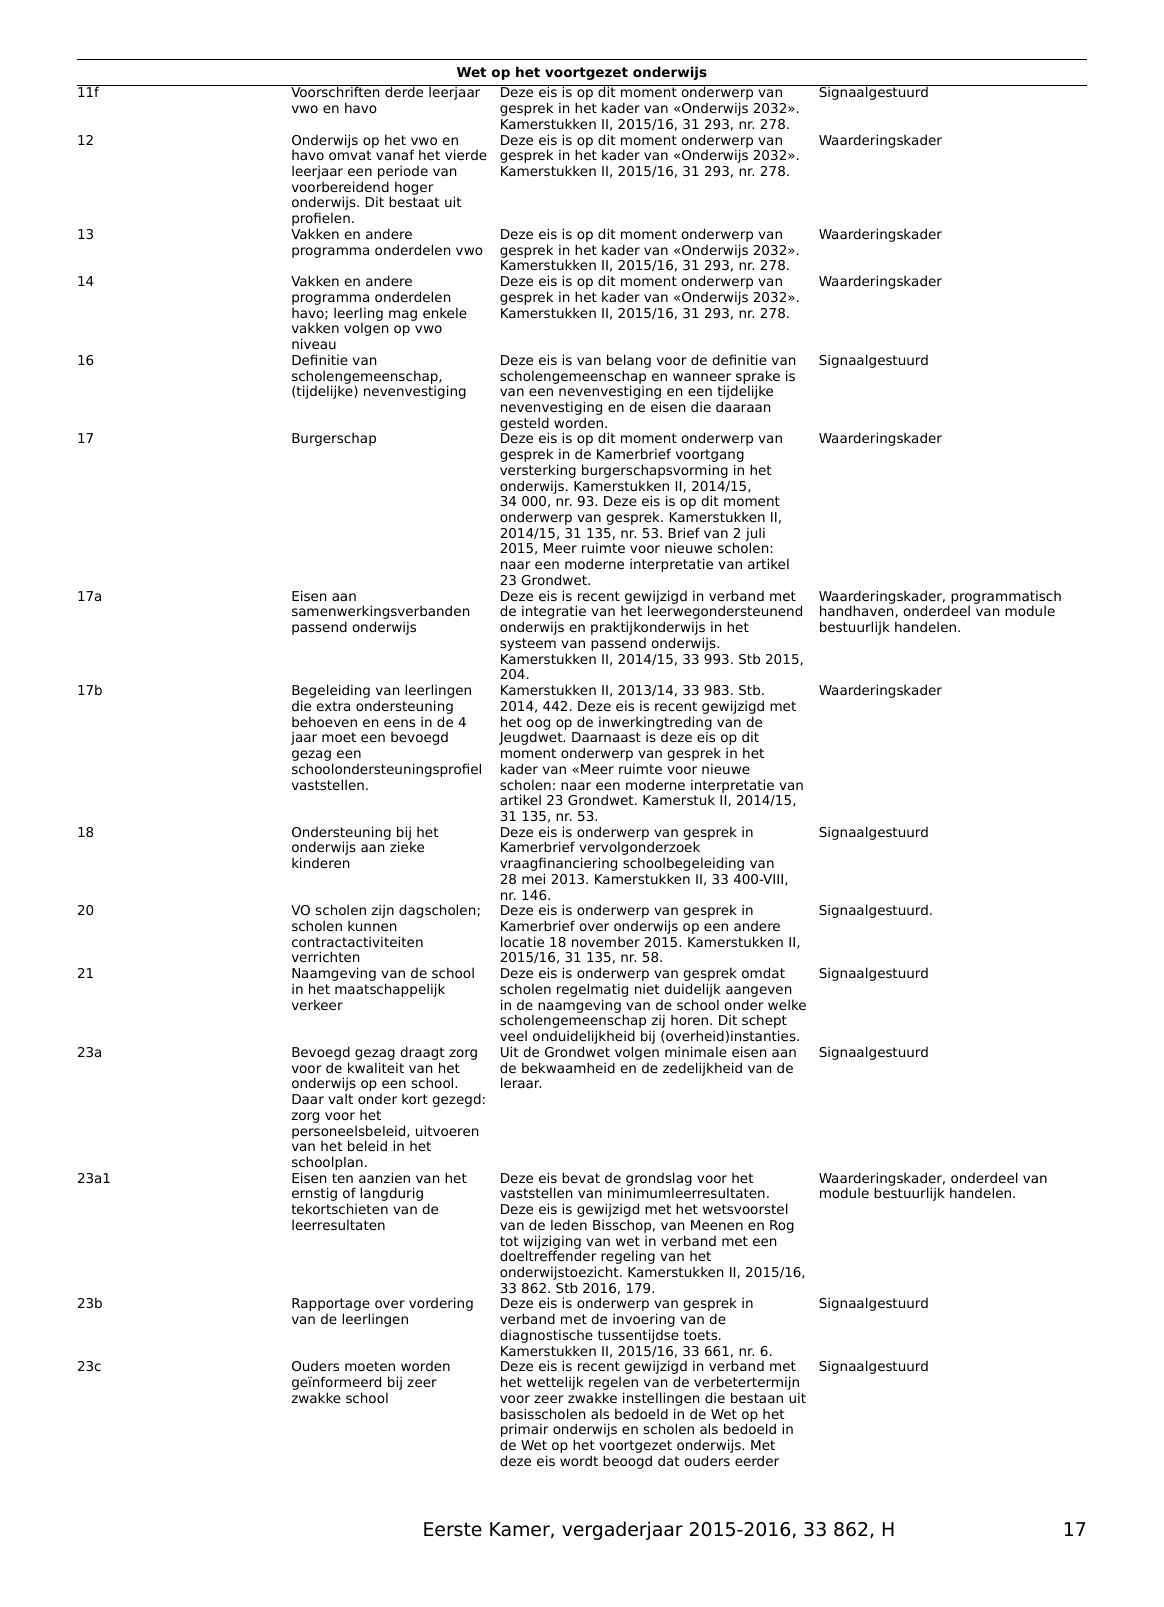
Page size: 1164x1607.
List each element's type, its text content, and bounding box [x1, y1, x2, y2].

table_cell Burgerschap [285, 431, 493, 588]
table_cell 17 [77, 431, 285, 588]
table_cell Deze eis is op dit moment onderwerp van gesprek in de Kamerbrief voortgang versterking burgerschapsvorming in het onderwijs. Kamerstukken II, 2014/15, 34 000, nr. 93. Deze eis is op dit moment onderwerp van gesprek. Kamerstukken II, 2014/15, 31 135, nr. 53. Brief van 2 juli 2015, Meer ruimte voor nieuwe scholen: naar een moderne interpretatie van artikel 23 Grondwet. [494, 431, 813, 588]
table_cell Rapportage over vordering van de leerlingen [285, 1296, 493, 1359]
table_cell Signaalgestuurd [813, 1359, 1087, 1469]
table_cell Deze eis is recent gewijzigd in verband met de integratie van het leerwegondersteunend onderwijs en praktijkonderwijs in het systeem van passend onderwijs. Kamerstukken II, 2014/15, 33 993. Stb 2015, 204. [494, 589, 813, 683]
table_cell Eisen aan samenwerkingsverbanden passend onderwijs [285, 589, 493, 683]
table_cell 17b [77, 683, 285, 824]
table_cell Bevoegd gezag draagt zorg voor de kwaliteit van het onderwijs op een school. Daar valt onder kort gezegd: zorg voor het personeelsbeleid, uitvoeren van het beleid in het schoolplan. [285, 1045, 493, 1171]
table_cell Signaalgestuurd [813, 825, 1087, 903]
table_cell Deze eis is onderwerp van gesprek omdat scholen regelmatig niet duidelijk aangeven in de naamgeving van de school onder welke scholengemeenschap zij horen. Dit schept veel onduidelijkheid bij (overheid)instanties. [494, 966, 813, 1045]
table_cell Waarderingskader [813, 133, 1087, 227]
table_cell Deze eis is op dit moment onderwerp van gesprek in het kader van «Onderwijs 2032». Kamerstukken II, 2015/16, 31 293, nr. 278. [494, 133, 813, 227]
table_cell Deze eis is op dit moment onderwerp van gesprek in het kader van «Onderwijs 2032». Kamerstukken II, 2015/16, 31 293, nr. 278. [494, 227, 813, 274]
table_cell Signaalgestuurd [813, 1045, 1087, 1171]
table_cell Waarderingskader [813, 683, 1087, 824]
table_cell Definitie van scholengemeenschap, (tijdelijke) nevenvestiging [285, 353, 493, 431]
table_cell 13 [77, 227, 285, 274]
table_cell Deze eis is op dit moment onderwerp van gesprek in het kader van «Onderwijs 2032». Kamerstukken II, 2015/16, 31 293, nr. 278. [494, 274, 813, 353]
table_cell Deze eis is recent gewijzigd in verband met het wettelijk regelen van de verbetertermijn voor zeer zwakke instellingen die bestaan uit basisscholen als bedoeld in de Wet op het primair onderwijs en scholen als bedoeld in de Wet op het voortgezet onderwijs. Met deze eis wordt beoogd dat ouders eerder [494, 1359, 813, 1469]
table_cell 23c [77, 1359, 285, 1469]
table_cell Ondersteuning bij het onderwijs aan zieke kinderen [285, 825, 493, 903]
table_cell Kamerstukken II, 2013/14, 33 983. Stb. 2014, 442. Deze eis is recent gewijzigd met het oog op de inwerkingtreding van de Jeugdwet. Daarnaast is deze eis op dit moment onderwerp van gesprek in het kader van «Meer ruimte voor nieuwe scholen: naar een moderne interpretatie van artikel 23 Grondwet. Kamerstuk II, 2014/15, 31 135, nr. 53. [494, 683, 813, 824]
table_cell Eisen ten aanzien van het ernstig of langdurig tekortschieten van de leerresultaten [285, 1171, 493, 1296]
table_header Wet op het voortgezet onderwijs [77, 60, 1087, 85]
table_cell 18 [77, 825, 285, 903]
table_cell Signaalgestuurd [813, 1296, 1087, 1359]
table_cell Waarderingskader, programmatisch handhaven, onderdeel van module bestuurlijk handelen. [813, 589, 1087, 683]
table_cell 21 [77, 966, 285, 1045]
table_cell 20 [77, 903, 285, 966]
table_cell 17a [77, 589, 285, 683]
table_cell 23a [77, 1045, 285, 1171]
table_cell Deze eis is onderwerp van gesprek in Kamerbrief vervolgonderzoek vraagfinanciering schoolbegeleiding van 28 mei 2013. Kamerstukken II, 33 400-VIII, nr. 146. [494, 825, 813, 903]
table_cell Signaalgestuurd. [813, 903, 1087, 966]
table_cell Naamgeving van de school in het maatschappelijk verkeer [285, 966, 493, 1045]
table_cell Deze eis is onderwerp van gesprek in verband met de invoering van de diagnostische tussentijdse toets. Kamerstukken II, 2015/16, 33 661, nr. 6. [494, 1296, 813, 1359]
table_cell Waarderingskader, onderdeel van module bestuurlijk handelen. [813, 1171, 1087, 1296]
table_cell Deze eis is op dit moment onderwerp van gesprek in het kader van «Onderwijs 2032». Kamerstukken II, 2015/16, 31 293, nr. 278. [494, 86, 813, 132]
table_cell Vakken en andere programma onderdelen vwo [285, 227, 493, 274]
table_cell Waarderingskader [813, 227, 1087, 274]
table_cell 12 [77, 133, 285, 227]
table_cell Ouders moeten worden geïnformeerd bij zeer zwakke school [285, 1359, 493, 1469]
table_cell 23b [77, 1296, 285, 1359]
table_cell Uit de Grondwet volgen minimale eisen aan de bekwaamheid en de zedelijkheid van de leraar. [494, 1045, 813, 1171]
table_cell 14 [77, 274, 285, 353]
table_cell Waarderingskader [813, 431, 1087, 588]
table_cell Signaalgestuurd [813, 86, 1087, 132]
table_cell Onderwijs op het vwo en havo omvat vanaf het vierde leerjaar een periode van voorbereidend hoger onderwijs. Dit bestaat uit profielen. [285, 133, 493, 227]
table_cell 11f [77, 86, 285, 132]
table_cell Deze eis is onderwerp van gesprek in Kamerbrief over onderwijs op een andere locatie 18 november 2015. Kamerstukken II, 2015/16, 31 135, nr. 58. [494, 903, 813, 966]
table_cell Waarderingskader [813, 274, 1087, 353]
table_cell Deze eis is van belang voor de definitie van scholengemeenschap en wanneer sprake is van een nevenvestiging en een tijdelijke nevenvestiging en de eisen die daaraan gesteld worden. [494, 353, 813, 431]
table_cell Signaalgestuurd [813, 353, 1087, 431]
table_cell Signaalgestuurd [813, 966, 1087, 1045]
table_cell Begeleiding van leerlingen die extra ondersteuning behoeven en eens in de 4 jaar moet een bevoegd gezag een schoolondersteuningsprofiel vaststellen. [285, 683, 493, 824]
table_cell Vakken en andere programma onderdelen havo; leerling mag enkele vakken volgen op vwo niveau [285, 274, 493, 353]
table_cell Deze eis bevat de grondslag voor het vaststellen van minimumleerresultaten. Deze eis is gewijzigd met het wetsvoorstel van de leden Bisschop, van Meenen en Rog tot wijziging van wet in verband met een doeltreffender regeling van het onderwijstoezicht. Kamerstukken II, 2015/16, 33 862. Stb 2016, 179. [494, 1171, 813, 1296]
table_cell 23a1 [77, 1171, 285, 1296]
table_cell 16 [77, 353, 285, 431]
table_cell Voorschriften derde leerjaar vwo en havo [285, 86, 493, 132]
table_cell VO scholen zijn dagscholen; scholen kunnen contractactiviteiten verrichten [285, 903, 493, 966]
